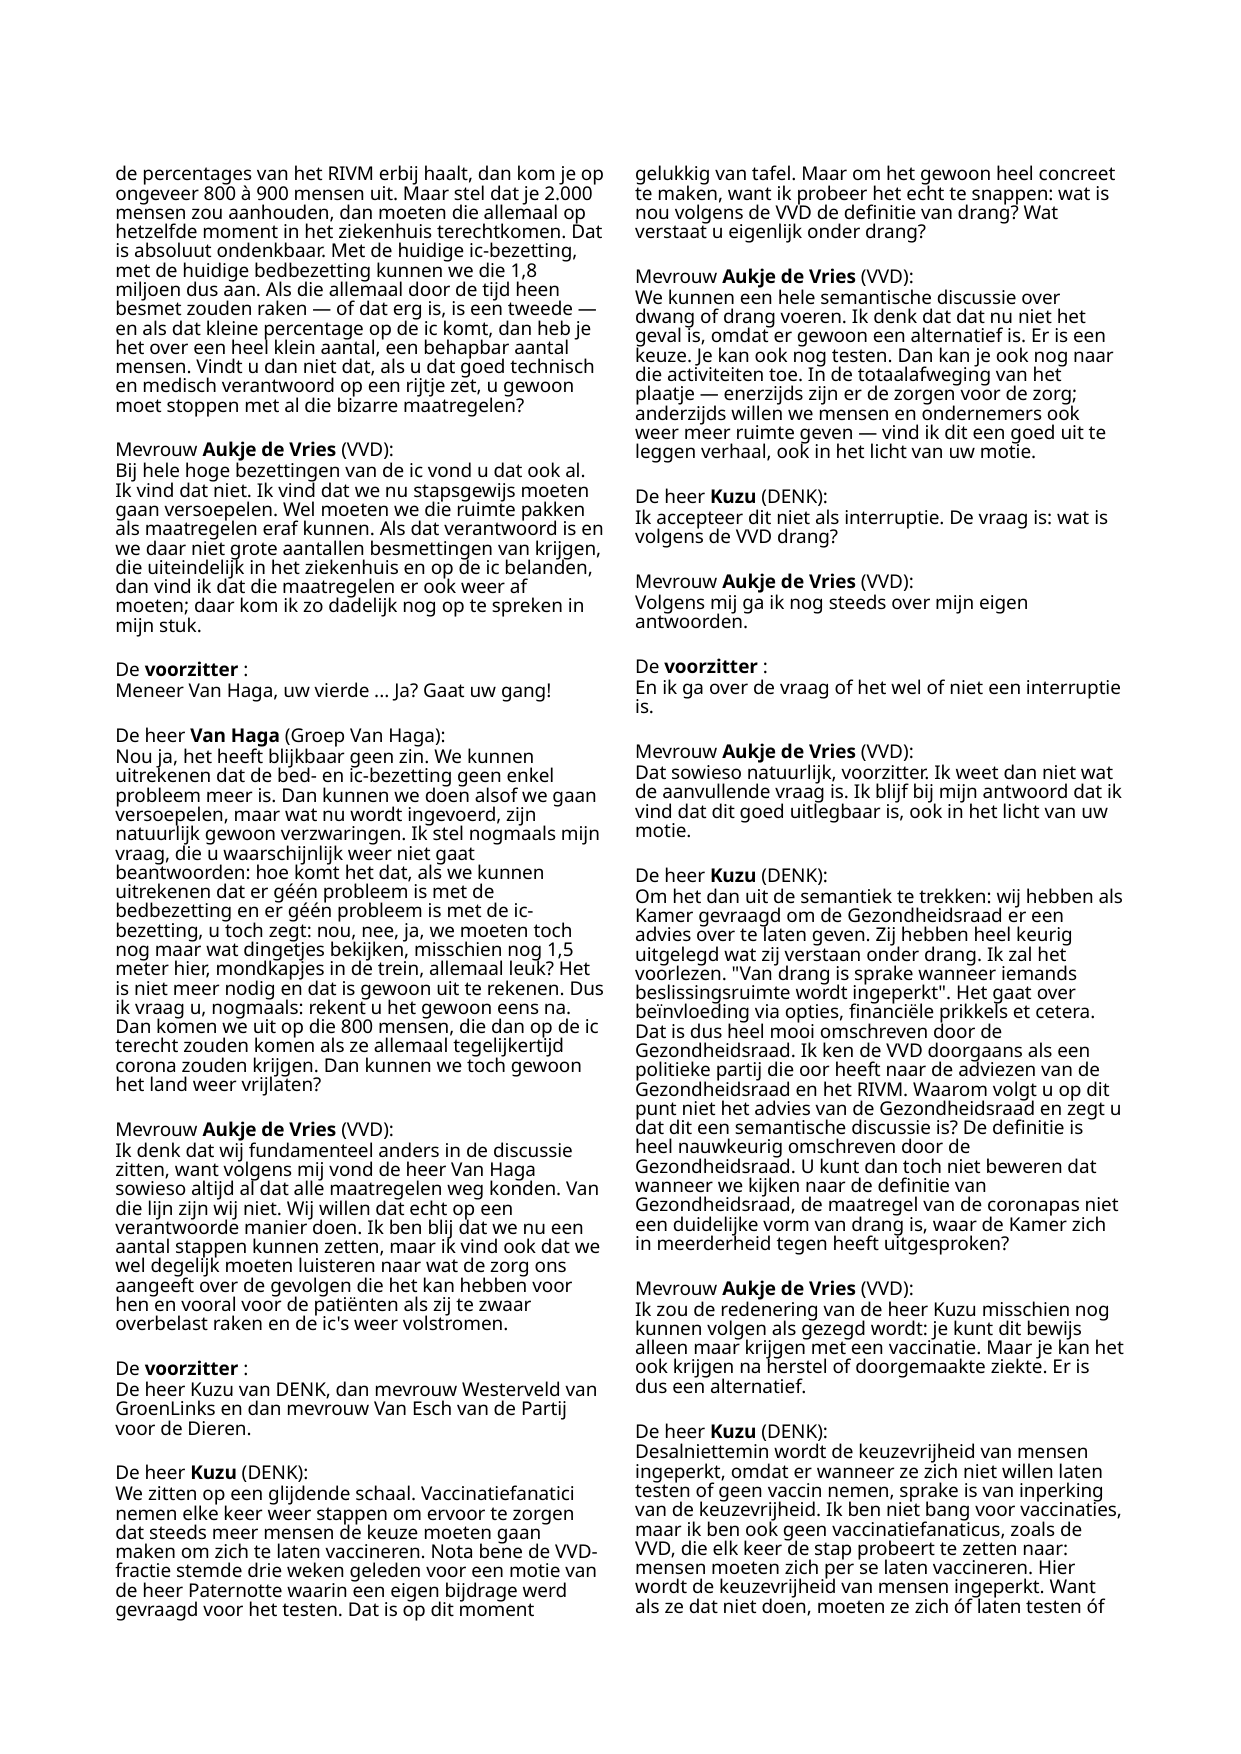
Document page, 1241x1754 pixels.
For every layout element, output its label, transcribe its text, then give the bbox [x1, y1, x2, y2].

text En ik ga over de vraag of het wel of niet een interruptie is. [635, 679, 1125, 718]
text Mevrouw Aukje de Vries (VVD): [635, 263, 1125, 289]
text Meneer Van Haga, uw vierde ... Ja? Gaat uw gang! [115, 682, 605, 702]
text de percentages van het RIVM erbij haalt, dan kom je op ongeveer 800 à 900 mensen uit. Maar stel dat je 2.000 mensen zou aanhouden, dan moeten die allemaal op hetzelfde moment in het ziekenhuis terechtkomen. Dat is absoluut ondenkbaar. Met de huidige ic-bezetting, met de huidige bedbezetting kunnen we die 1,8 miljoen dus aan. Als die allemaal door de tijd heen besmet zouden raken — of dat erg is, is een tweede — en als dat kleine percentage op de ic komt, dan heb je het over een heel klein aantal, een behapbar aantal mensen. Vindt u dan niet dat, als u dat goed technisch en medisch verantwoord op een rijtje zet, u gewoon moet stoppen met al die bizarre maatregelen? [115, 165, 605, 416]
text De heer Kuzu (DENK): [635, 1418, 1125, 1443]
text We kunnen een hele semantische discussie over dwang of drang voeren. Ik denk dat dat nu niet het geval is, omdat er gewoon een alternatief is. Er is een keuze. Je kan ook nog testen. Dan kan je ook nog naar die activiteiten toe. In de totaalafweging van het plaatje — enerzijds zijn er de zorgen voor de zorg; anderzijds willen we mensen en ondernemers ook weer meer ruimte geven — vind ik dit een goed uit te leggen verhaal, ook in het licht van uw motie. [635, 289, 1125, 462]
text De heer Van Haga (Groep Van Haga): [115, 722, 605, 748]
text Bij hele hoge bezettingen van de ic vond u dat ook al. Ik vind dat niet. Ik vind dat we nu stapsgewijs moeten gaan versoepelen. Wel moeten we die ruimte pakken als maatregelen eraf kunnen. Als dat verantwoord is en we daar niet grote aantallen besmettingen van krijgen, die uiteindelijk in het ziekenhuis en op de ic belanden, dan vind ik dat die maatregelen er ook weer af moeten; daar kom ik zo dadelijk nog op te spreken in mijn stuk. [115, 462, 605, 636]
text Om het dan uit de semantiek te trekken: wij hebben als Kamer gevraagd om de Gezondheidsraad er een advies over te laten geven. Zij hebben heel keurig uitgelegd wat zij verstaan onder drang. Ik zal het voorlezen. "Van drang is sprake wanneer iemands beslissingsruimte wordt ingeperkt". Het gaat over beïnvloeding via opties, financiële prikkels et cetera. Dat is dus heel mooi omschreven door de Gezondheidsraad. Ik ken de VVD doorgaans als een politieke partij die oor heeft naar de adviezen van de Gezondheidsraad en het RIVM. Waarom volgt u op dit punt niet het advies van de Gezondheidsraad en zegt u dat dit een semantische discussie is? De definitie is heel nauwkeurig omschreven door de Gezondheidsraad. U kunt dan toch niet beweren dat wanneer we kijken naar de definitie van Gezondheidsraad, de maatregel van de coronapas niet een duidelijke vorm van drang is, waar de Kamer zich in meerderheid tegen heeft uitgesproken? [635, 888, 1125, 1254]
text De heer Kuzu (DENK): [635, 862, 1125, 888]
text gelukkig van tafel. Maar om het gewoon heel concreet te maken, want ik probeer het echt te snappen: wat is nou volgens de VVD de definitie van drang? Wat verstaat u eigenlijk onder drang? [635, 165, 1125, 242]
text De heer Kuzu van DENK, dan mevrouw Westerveld van GroenLinks en dan mevrouw Van Esch van de Partij voor de Dieren. [115, 1381, 605, 1439]
text Mevrouw Aukje de Vries (VVD): [115, 437, 605, 462]
text Nou ja, het heeft blijkbaar geen zin. We kunnen uitrekenen dat de bed- en ic-bezetting geen enkel probleem meer is. Dan kunnen we doen alsof we gaan versoepelen, maar wat nu wordt ingevoerd, zijn natuurlijk gewoon verzwaringen. Ik stel nogmaals mijn vraag, die u waarschijnlijk weer niet gaat beantwoorden: hoe komt het dat, als we kunnen uitrekenen dat er géén probleem is met de bedbezetting en er géén probleem is met de ic-bezetting, u toch zegt: nou, nee, ja, we moeten toch nog maar wat dingetjes bekijken, misschien nog 1,5 meter hier, mondkapjes in de trein, allemaal leuk? Het is niet meer nodig en dat is gewoon uit te rekenen. Dus ik vraag u, nogmaals: rekent u het gewoon eens na. Dan komen we uit op die 800 mensen, die dan op de ic terecht zouden komen als ze allemaal tegelijkertijd corona zouden krijgen. Dan kunnen we toch gewoon het land weer vrijlaten? [115, 748, 605, 1095]
text De voorzitter : [115, 657, 605, 682]
text Mevrouw Aukje de Vries (VVD): [635, 1275, 1125, 1301]
text Ik accepteer dit niet als interruptie. De vraag is: wat is volgens de VVD drang? [635, 509, 1125, 547]
text De heer Kuzu (DENK): [635, 483, 1125, 509]
text Ik zou de redenering van de heer Kuzu misschien nog kunnen volgen als gezegd wordt: je kunt dit bewijs alleen maar krijgen met een vaccinatie. Maar je kan het ook krijgen na herstel of doorgemaakte ziekte. Er is dus een alternatief. [635, 1301, 1125, 1397]
text De heer Kuzu (DENK): [115, 1459, 605, 1485]
text De voorzitter : [635, 653, 1125, 679]
text Desalniettemin wordt de keuzevrijheid van mensen ingeperkt, omdat er wanneer ze zich niet willen laten testen of geen vaccin nemen, sprake is van inperking van de keuzevrijheid. Ik ben niet bang voor vaccinaties, maar ik ben ook geen vaccinatiefanaticus, zoals de VVD, die elk keer de stap probeert te zetten naar: mensen moeten zich per se laten vaccineren. Hier wordt de keuzevrijheid van mensen ingeperkt. Want als ze dat niet doen, moeten ze zich óf laten testen óf [635, 1443, 1125, 1617]
text Mevrouw Aukje de Vries (VVD): [115, 1116, 605, 1142]
text De voorzitter : [115, 1355, 605, 1381]
text We zitten op een glijdende schaal. Vaccinatiefanatici nemen elke keer weer stappen om ervoor te zorgen dat steeds meer mensen de keuze moeten gaan maken om zich te laten vaccineren. Nota bene de VVD-fractie stemde drie weken geleden voor een motie van de heer Paternotte waarin een eigen bijdrage werd gevraagd voor het testen. Dat is op dit moment [115, 1485, 605, 1620]
text Mevrouw Aukje de Vries (VVD): [635, 568, 1125, 594]
text Dat sowieso natuurlijk, voorzitter. Ik weet dan niet wat de aanvullende vraag is. Ik blijf bij mijn antwoord dat ik vind dat dit goed uitlegbaar is, ook in het licht van uw motie. [635, 764, 1125, 841]
text Mevrouw Aukje de Vries (VVD): [635, 738, 1125, 764]
text Ik denk dat wij fundamenteel anders in de discussie zitten, want volgens mij vond de heer Van Haga sowieso altijd al dat alle maatregelen weg konden. Van die lijn zijn wij niet. Wij willen dat echt op een verantwoorde manier doen. Ik ben blij dat we nu een aantal stappen kunnen zetten, maar ik vind ook dat we wel degelijk moeten luisteren naar wat de zorg ons aangeeft over de gevolgen die het kan hebben voor hen en vooral voor de patiënten als zij te zwaar overbelast raken en de ic's weer volstromen. [115, 1142, 605, 1334]
text Volgens mij ga ik nog steeds over mijn eigen antwoorden. [635, 594, 1125, 633]
